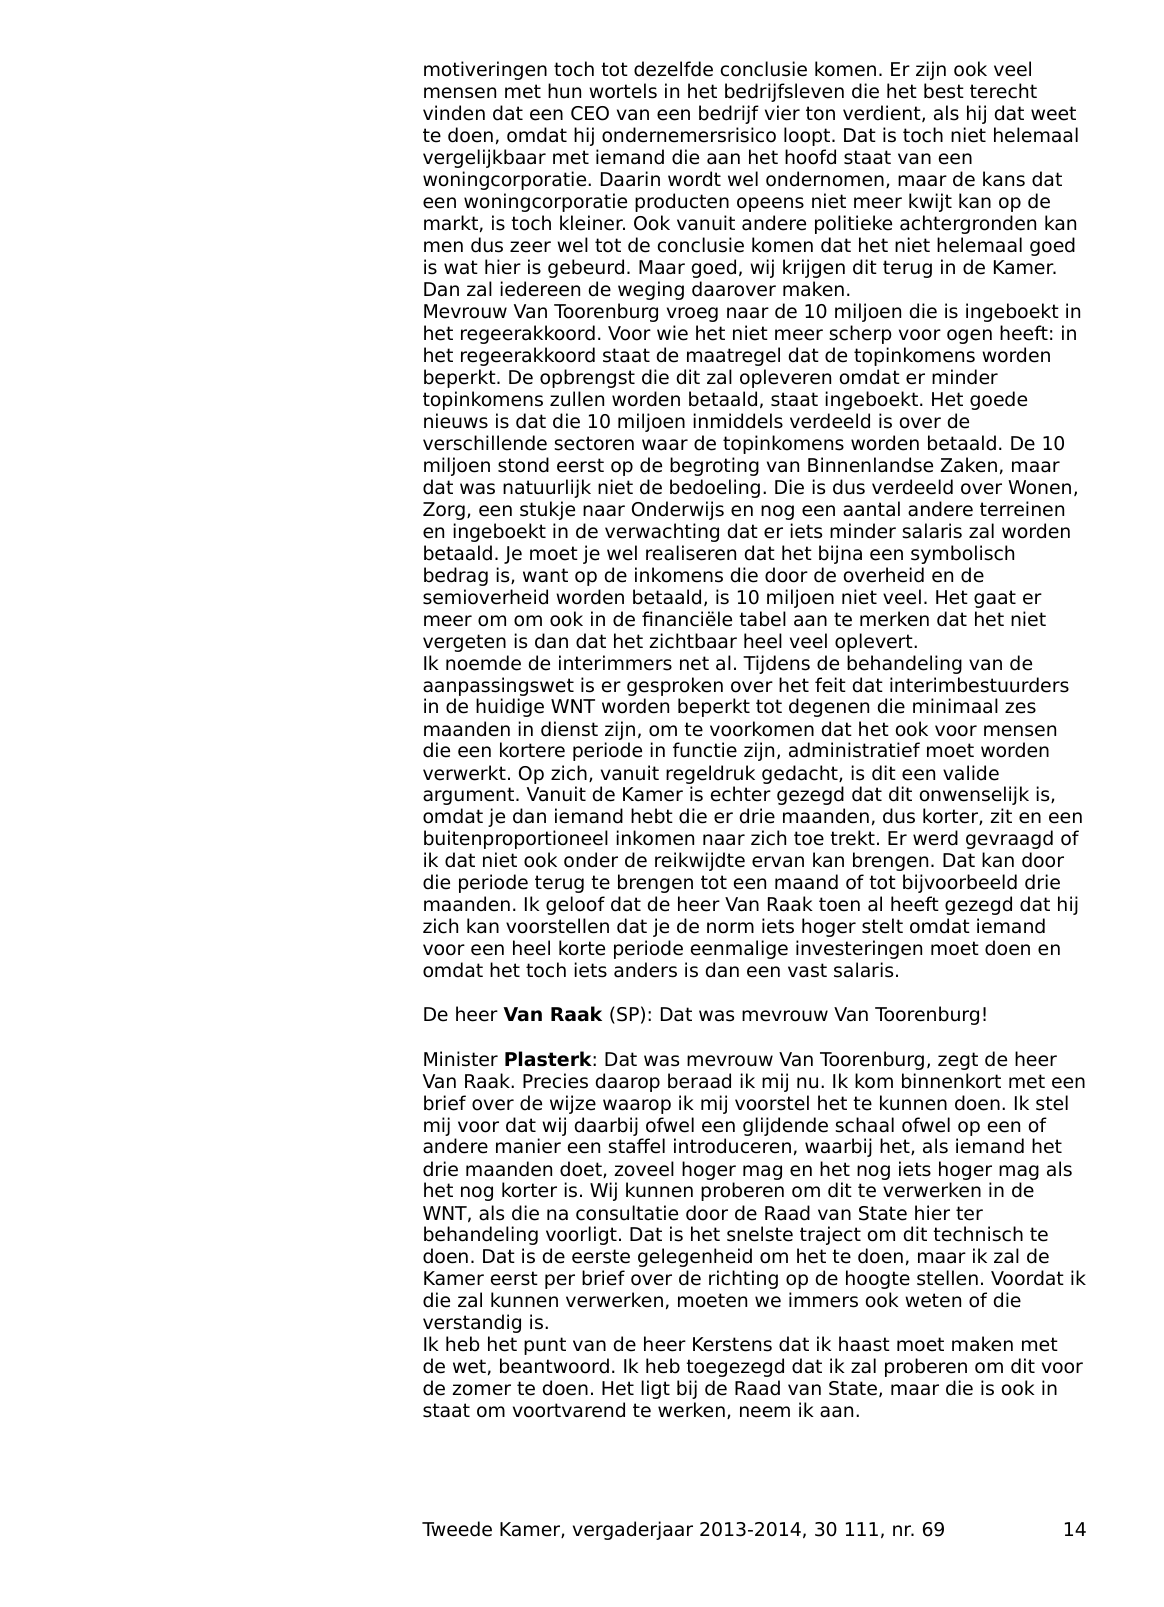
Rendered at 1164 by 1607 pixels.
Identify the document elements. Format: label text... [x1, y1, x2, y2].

text Mevrouw Van Toorenburg vroeg naar de 10 miljoen die is ingeboekt in het regeerakkoord. Voor wie het niet meer scherp voor ogen heeft: in het regeerakkoord staat de maatregel dat de topinkomens worden beperkt. De opbrengst die dit zal opleveren omdat er minder topinkomens zullen worden betaald, staat ingeboekt. Het goede nieuws is dat die 10 miljoen inmiddels verdeeld is over de verschillende sectoren waar de topinkomens worden betaald. De 10 miljoen stond eerst op de begroting van Binnenlandse Zaken, maar dat was natuurlijk niet de bedoeling. Die is dus verdeeld over Wonen, Zorg, een stukje naar Onderwijs en nog een aantal andere terreinen en ingeboekt in de verwachting dat er iets minder salaris zal worden betaald. Je moet je wel realiseren dat het bijna een symbolisch bedrag is, want op de inkomens die door de overheid en de semioverheid worden betaald, is 10 miljoen niet veel. Het gaat er meer om om ook in de financiële tabel aan te merken dat het niet vergeten is dan dat het zichtbaar heel veel oplevert. [422, 301, 1087, 652]
text De heer Van Raak (SP): Dat was mevrouw Van Toorenburg! [422, 1004, 1087, 1026]
text Minister Plasterk: Dat was mevrouw Van Toorenburg, zegt de heer Van Raak. Precies daarop beraad ik mij nu. Ik kom binnenkort met een brief over de wijze waarop ik mij voorstel het te kunnen doen. Ik stel mij voor dat wij daarbij ofwel een glijdende schaal ofwel op een of andere manier een staffel introduceren, waarbij het, als iemand het drie maanden doet, zoveel hoger mag en het nog iets hoger mag als het nog korter is. Wij kunnen proberen om dit te verwerken in de WNT, als die na consultatie door de Raad van State hier ter behandeling voorligt. Dat is het snelste traject om dit technisch te doen. Dat is de eerste gelegenheid om het te doen, maar ik zal de Kamer eerst per brief over de richting op de hoogte stellen. Voordat ik die zal kunnen verwerken, moeten we immers ook weten of die verstandig is. [422, 1048, 1087, 1334]
text Ik heb het punt van de heer Kerstens dat ik haast moet maken met de wet, beantwoord. Ik heb toegezegd dat ik zal proberen om dit voor de zomer te doen. Het ligt bij de Raad van State, maar die is ook in staat om voortvarend te werken, neem ik aan. [422, 1334, 1087, 1422]
text Ik noemde de interimmers net al. Tijdens de behandeling van de aanpassingswet is er gesproken over het feit dat interimbestuurders in de huidige WNT worden beperkt tot degenen die minimaal zes maanden in dienst zijn, om te voorkomen dat het ook voor mensen die een kortere periode in functie zijn, administratief moet worden verwerkt. Op zich, vanuit regeldruk gedacht, is dit een valide argument. Vanuit de Kamer is echter gezegd dat dit onwenselijk is, omdat je dan iemand hebt die er drie maanden, dus korter, zit en een buitenproportioneel inkomen naar zich toe trekt. Er werd gevraagd of ik dat niet ook onder de reikwijdte ervan kan brengen. Dat kan door die periode terug te brengen tot een maand of tot bijvoorbeeld drie maanden. Ik geloof dat de heer Van Raak toen al heeft gezegd dat hij zich kan voorstellen dat je de norm iets hoger stelt omdat iemand voor een heel korte periode eenmalige investeringen moet doen en omdat het toch iets anders is dan een vast salaris. [422, 652, 1087, 982]
text motiveringen toch tot dezelfde conclusie komen. Er zijn ook veel mensen met hun wortels in het bedrijfsleven die het best terecht vinden dat een CEO van een bedrijf vier ton verdient, als hij dat weet te doen, omdat hij ondernemersrisico loopt. Dat is toch niet helemaal vergelijkbaar met iemand die aan het hoofd staat van een woningcorporatie. Daarin wordt wel ondernomen, maar de kans dat een woningcorporatie producten opeens niet meer kwijt kan op de markt, is toch kleiner. Ook vanuit andere politieke achtergronden kan men dus zeer wel tot de conclusie komen dat het niet helemaal goed is wat hier is gebeurd. Maar goed, wij krijgen dit terug in de Kamer. Dan zal iedereen de weging daarover maken. [422, 59, 1087, 301]
